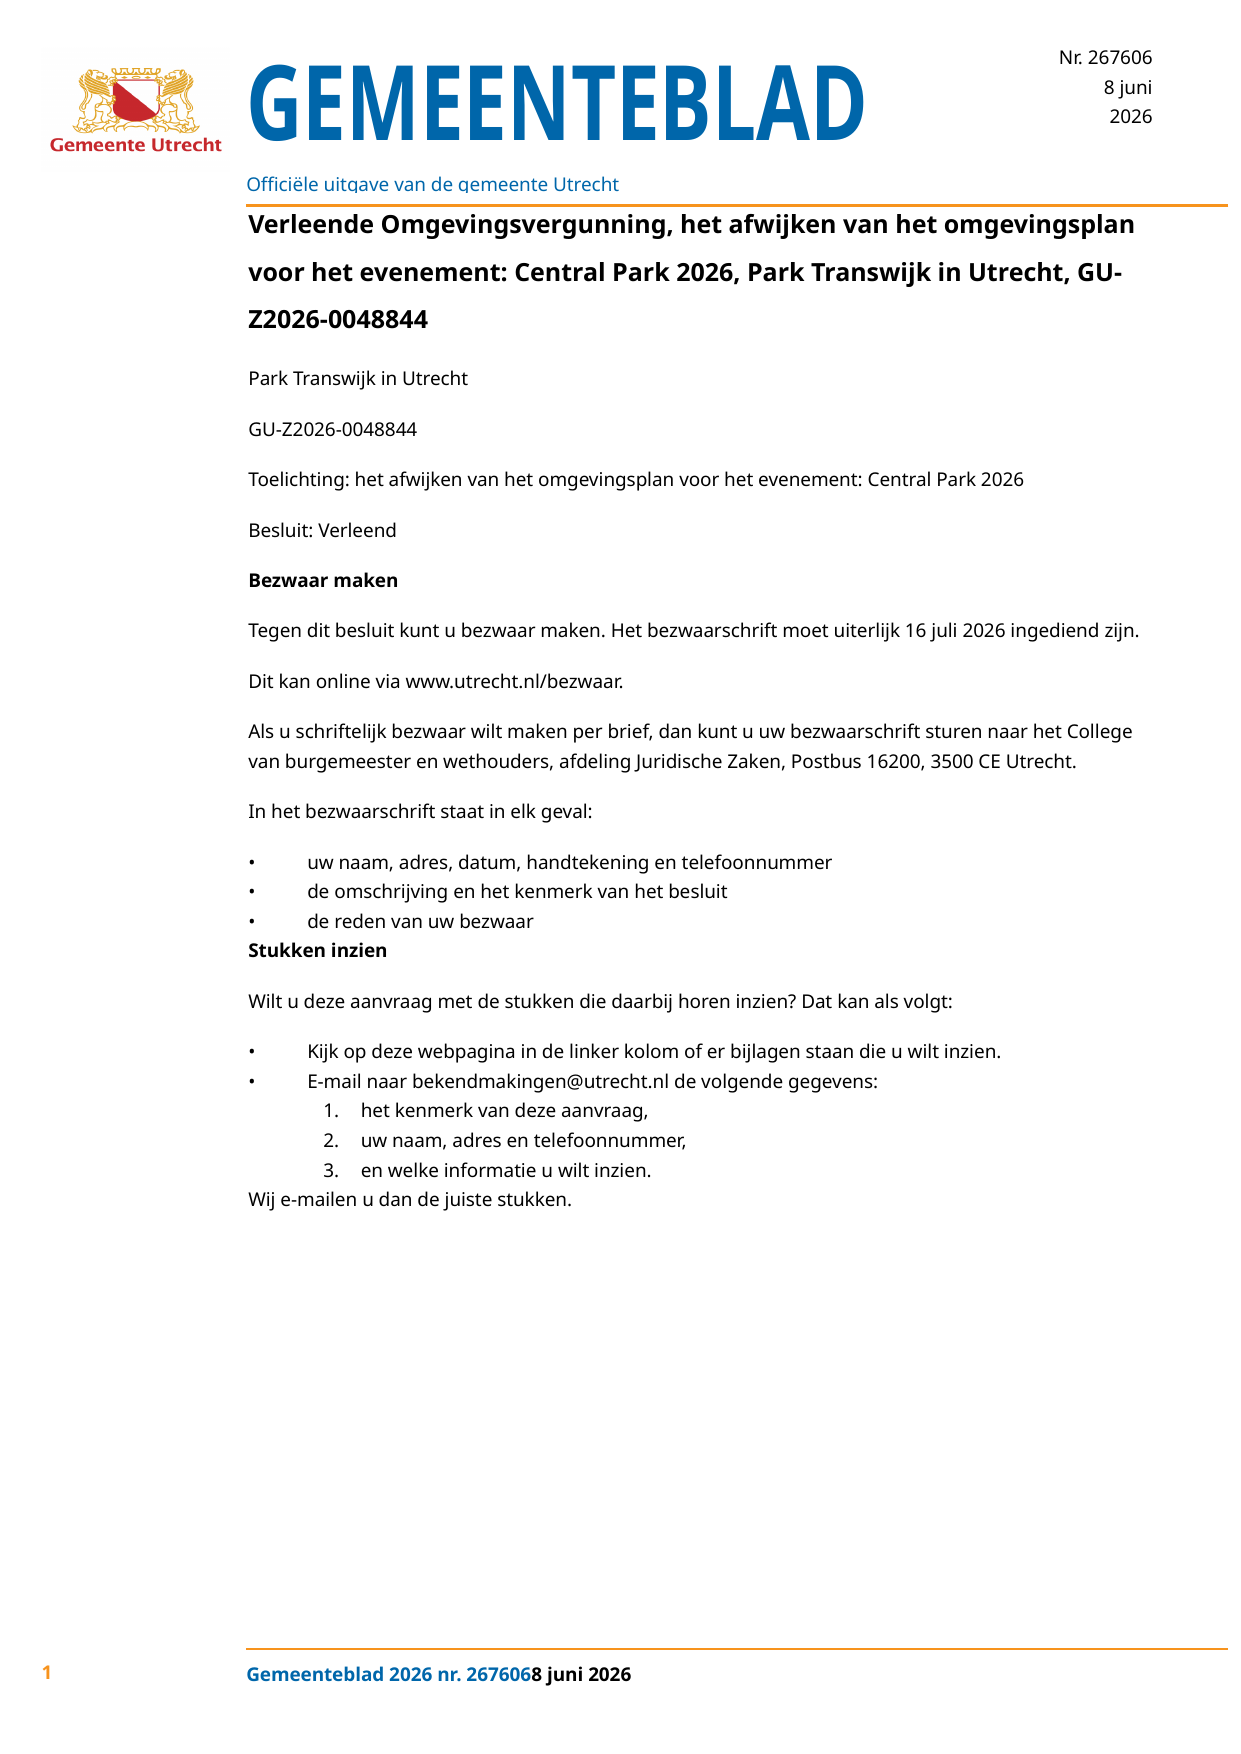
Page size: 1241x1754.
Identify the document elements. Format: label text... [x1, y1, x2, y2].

list de omschrijving en het kenmerk van het besluit [248, 878, 1152, 904]
text Wij e-mailen u dan de juiste stukken. [248, 1186, 1152, 1212]
text Toelichting: het afwijken van het omgevingsplan voor het evenement: Central Park 2026 [248, 466, 1152, 492]
list uw naam, adres, datum, handtekening en telefoonnummer [248, 849, 1152, 874]
text Besluit: Verleend [248, 517, 1152, 542]
list het kenmerk van deze aanvraag, [323, 1098, 1152, 1123]
text GU-Z2026-0048844 [248, 416, 1152, 442]
text Tegen dit besluit kunt u bezwaar maken. Het bezwaarschrift moet uiterlijk 16 juli 2026 ingediend zijn. [248, 618, 1152, 643]
picture [41, 47, 231, 172]
text Dit kan online via www.utrecht.nl/bezwaar. [248, 668, 1152, 694]
list de reden van uw bezwaar [248, 908, 1152, 934]
text Wilt u deze aanvraag met de stukken die daarbij horen inzien? Dat kan als volgt: [248, 988, 1152, 1014]
text Verleende Omgevingsvergunning, het afwijken van het omgevingsplan voor het evenement: Central Park 2026, Park Transwijk in Utrecht, GU-Z2026-0048844 [248, 207, 1152, 336]
text Als u schriftelijk bezwaar wilt maken per brief, dan kunt u uw bezwaarschrift sturen naar het College van burgemeester en wethouders, afdeling Juridische Zaken, Postbus 16200, 3500 CE Utrecht. [248, 718, 1152, 774]
text Stukken inzien [248, 938, 1152, 963]
list en welke informatie u wilt inzien. [323, 1157, 1152, 1182]
list E-mail naar bekendmakingen@utrecht.nl de volgende gegevens: [248, 1068, 1152, 1094]
list uw naam, adres en telefoonnummer, [323, 1127, 1152, 1153]
text In het bezwaarschrift staat in elk geval: [248, 798, 1152, 824]
list Kijk op deze webpagina in de linker kolom of er bijlagen staan die u wilt inzien. [248, 1038, 1152, 1064]
text Bezwaar maken [248, 567, 1152, 593]
text Park Transwijk in Utrecht [248, 366, 1152, 391]
